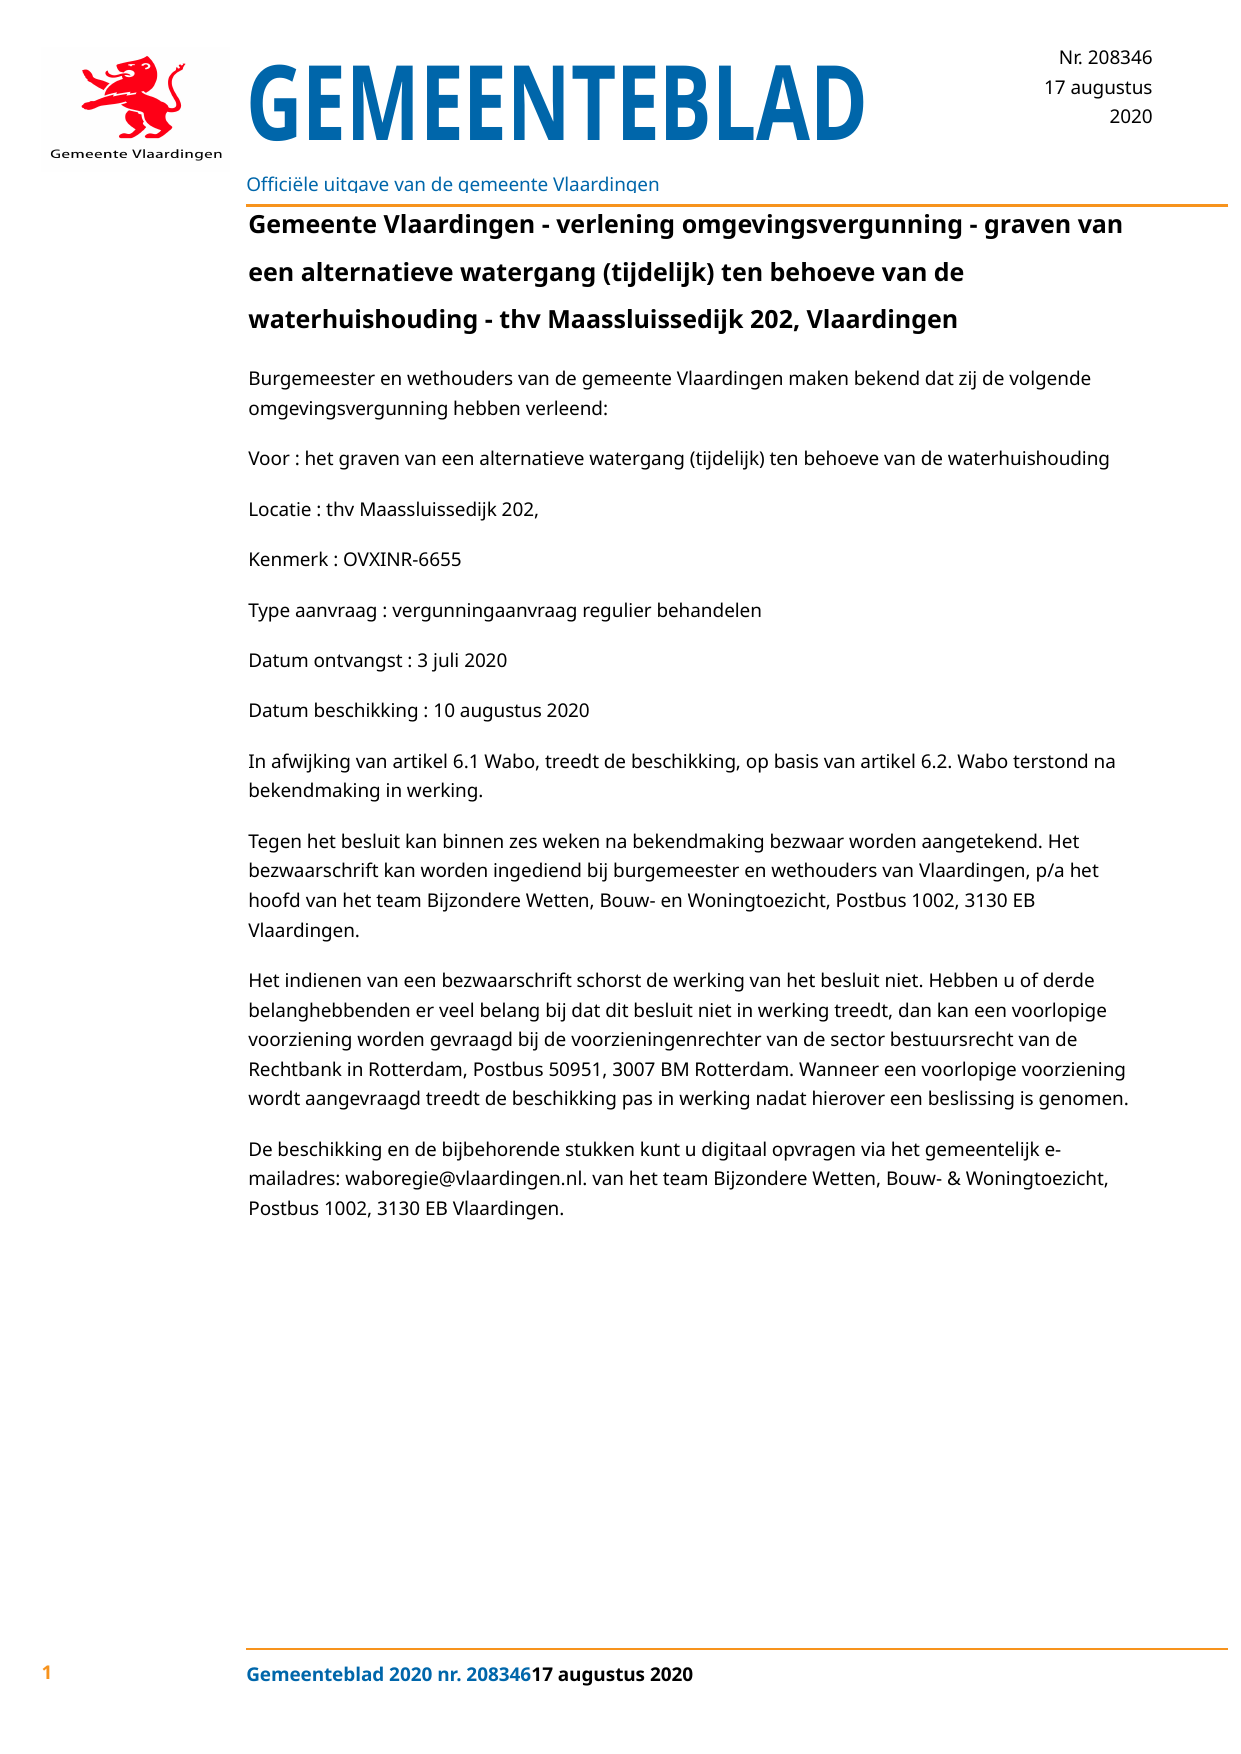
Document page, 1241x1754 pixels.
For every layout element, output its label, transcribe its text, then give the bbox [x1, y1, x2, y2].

text Het indienen van een bezwaarschrift schorst de werking van het besluit niet. Hebben u of derde belanghebbenden er veel belang bij dat dit besluit niet in werking treedt, dan kan een voorlopige voorziening worden gevraagd bij de voorzieningenrechter van de sector bestuursrecht van de Rechtbank in Rotterdam, Postbus 50951, 3007 BM Rotterdam. Wanneer een voorlopige voorziening wordt aangevraagd treedt de beschikking pas in werking nadat hierover een beslissing is genomen. [248, 967, 1152, 1111]
text Locatie : thv Maassluissedijk 202, [248, 496, 1152, 522]
text Voor : het graven van een alternatieve watergang (tijdelijk) ten behoeve van de waterhuishouding [248, 446, 1152, 471]
text Burgemeester en wethouders van de gemeente Vlaardingen maken bekend dat zij de volgende omgevingsvergunning hebben verleend: [248, 366, 1152, 421]
text In afwijking van artikel 6.1 Wabo, treedt de beschikking, op basis van artikel 6.2. Wabo terstond na bekendmaking in werking. [248, 748, 1152, 803]
picture [41, 47, 231, 172]
text Kenmerk : OVXINR-6655 [248, 546, 1152, 572]
text Type aanvraag : vergunningaanvraag regulier behandelen [248, 597, 1152, 622]
text Datum beschikking : 10 augustus 2020 [248, 698, 1152, 723]
text Tegen het besluit kan binnen zes weken na bekendmaking bezwaar worden aangetekend. Het bezwaarschrift kan worden ingediend bij burgemeester en wethouders van Vlaardingen, p/a het hoofd van het team Bijzondere Wetten, Bouw- en Woningtoezicht, Postbus 1002, 3130 EB Vlaardingen. [248, 828, 1152, 942]
text Datum ontvangst : 3 juli 2020 [248, 647, 1152, 673]
text Gemeente Vlaardingen - verlening omgevingsvergunning - graven van een alternatieve watergang (tijdelijk) ten behoeve van de waterhuishouding - thv Maassluissedijk 202, Vlaardingen [248, 207, 1152, 336]
text De beschikking en de bijbehorende stukken kunt u digitaal opvragen via het gemeentelijk e-mailadres: waboregie@vlaardingen.nl. van het team Bijzondere Wetten, Bouw- & Woningtoezicht, Postbus 1002, 3130 EB Vlaardingen. [248, 1136, 1152, 1221]
